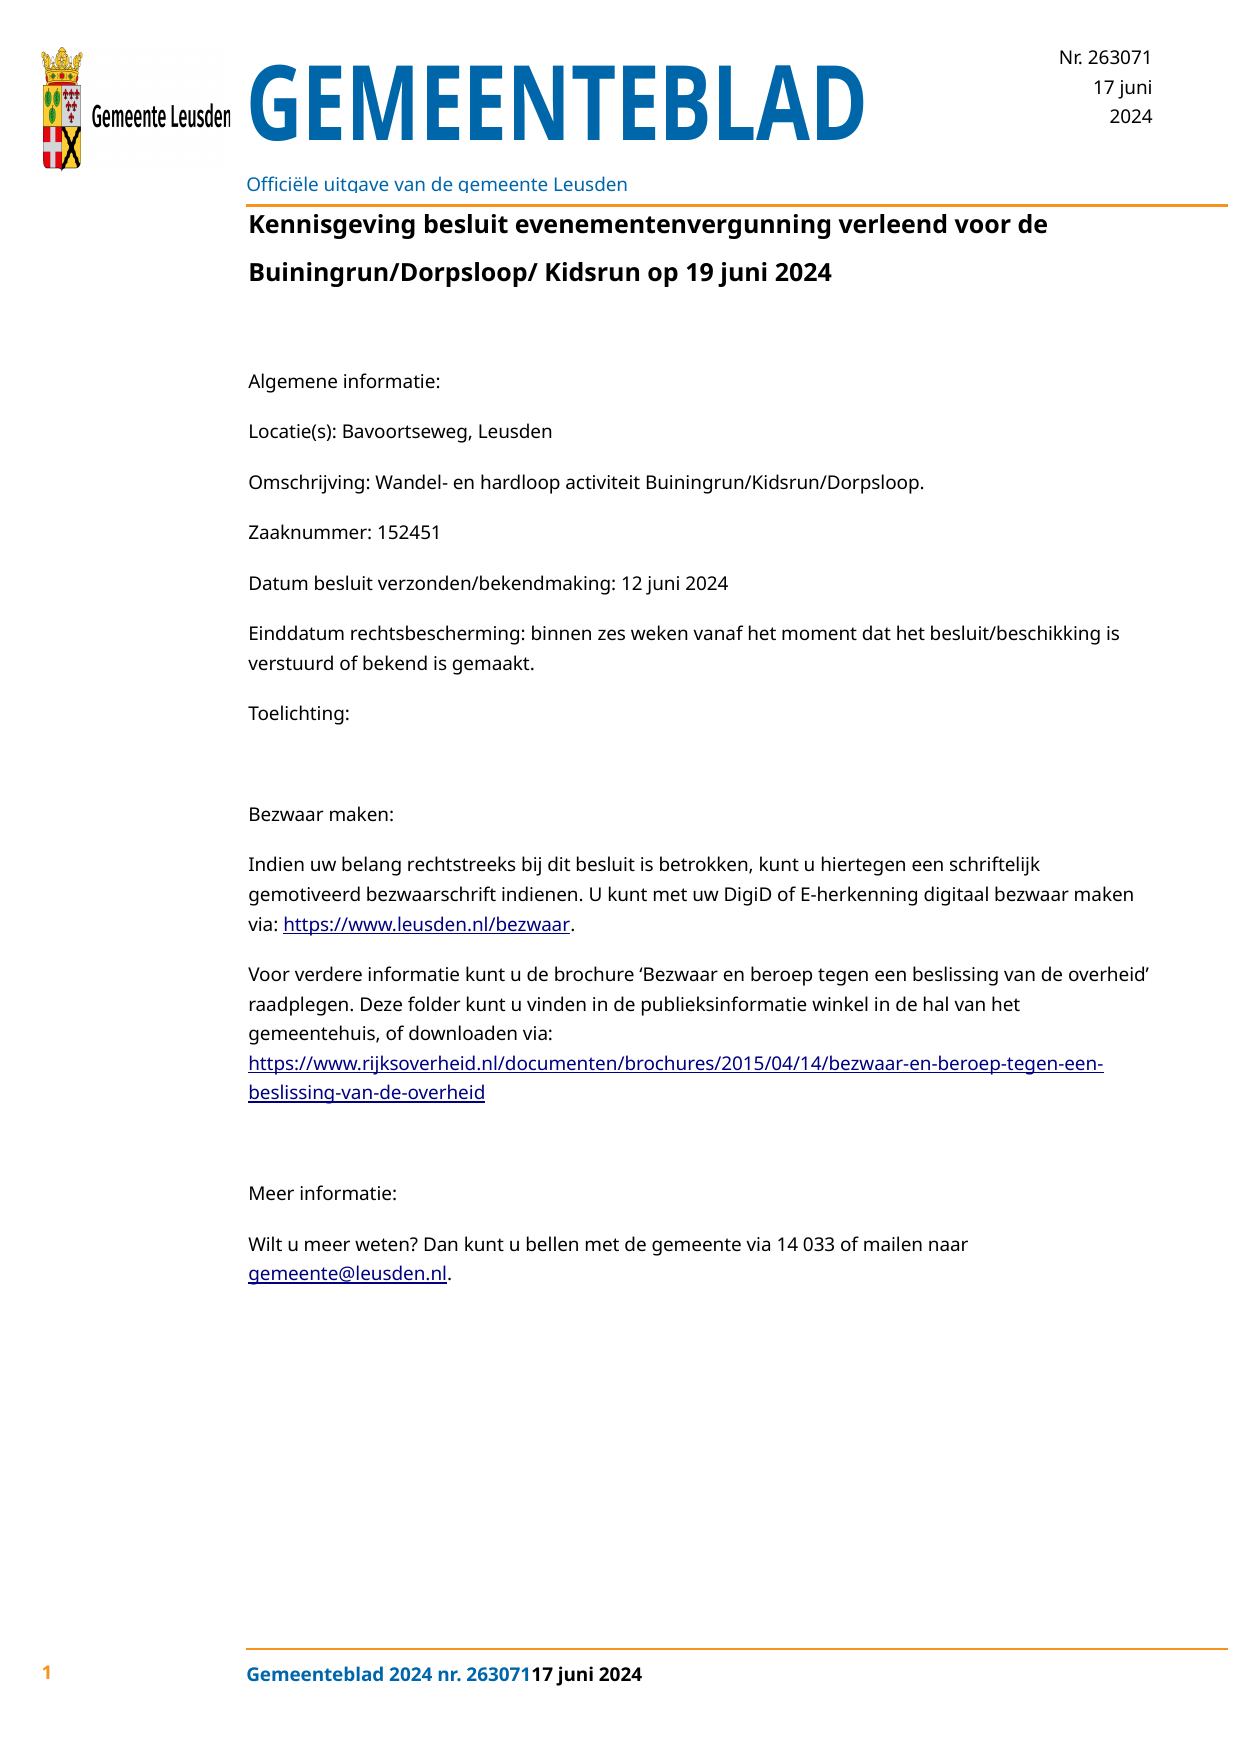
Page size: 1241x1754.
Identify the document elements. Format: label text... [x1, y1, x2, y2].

text Kennisgeving besluit evenementenvergunning verleend voor de Buiningrun/Dorpsloop/ Kidsrun op 19 juni 2024 [248, 207, 1152, 288]
text Meer informatie: [248, 1180, 1152, 1206]
text Indien uw belang rechtstreeks bij dit besluit is betrokken, kunt u hiertegen een schriftelijk gemotiveerd bezwaarschrift indienen. U kunt met uw DigiD of E-herkenning digitaal bezwaar maken via: https://www.leusden.nl/bezwaar. [248, 852, 1152, 937]
picture [41, 47, 231, 172]
text Voor verdere informatie kunt u de brochure ‘Bezwaar en beroep tegen een beslissing van de overheid’ raadplegen. Deze folder kunt u vinden in de publieksinformatie winkel in de hal van het gemeentehuis, of downloaden via: https://www.rijksoverheid.nl/documenten/brochures/2015/04/14/bezwaar-en-beroep-tegen-een-beslissing-van-de-overheid [248, 961, 1152, 1105]
text Locatie(s): Bavoortseweg, Leusden [248, 419, 1152, 444]
text Toelichting: [248, 700, 1152, 726]
text Algemene informatie: [248, 368, 1152, 394]
text Zaaknummer: 152451 [248, 519, 1152, 545]
text Datum besluit verzonden/bekendmaking: 12 juni 2024 [248, 570, 1152, 596]
text Wilt u meer weten? Dan kunt u bellen met de gemeente via 14 033 of mailen naar gemeente@leusden.nl. [248, 1231, 1152, 1286]
text Omschrijving: Wandel- en hardloop activiteit Buiningrun/Kidsrun/Dorpsloop. [248, 469, 1152, 495]
text Bezwaar maken: [248, 801, 1152, 827]
text Einddatum rechtsbescherming: binnen zes weken vanaf het moment dat het besluit/beschikking is verstuurd of bekend is gemaakt. [248, 620, 1152, 676]
